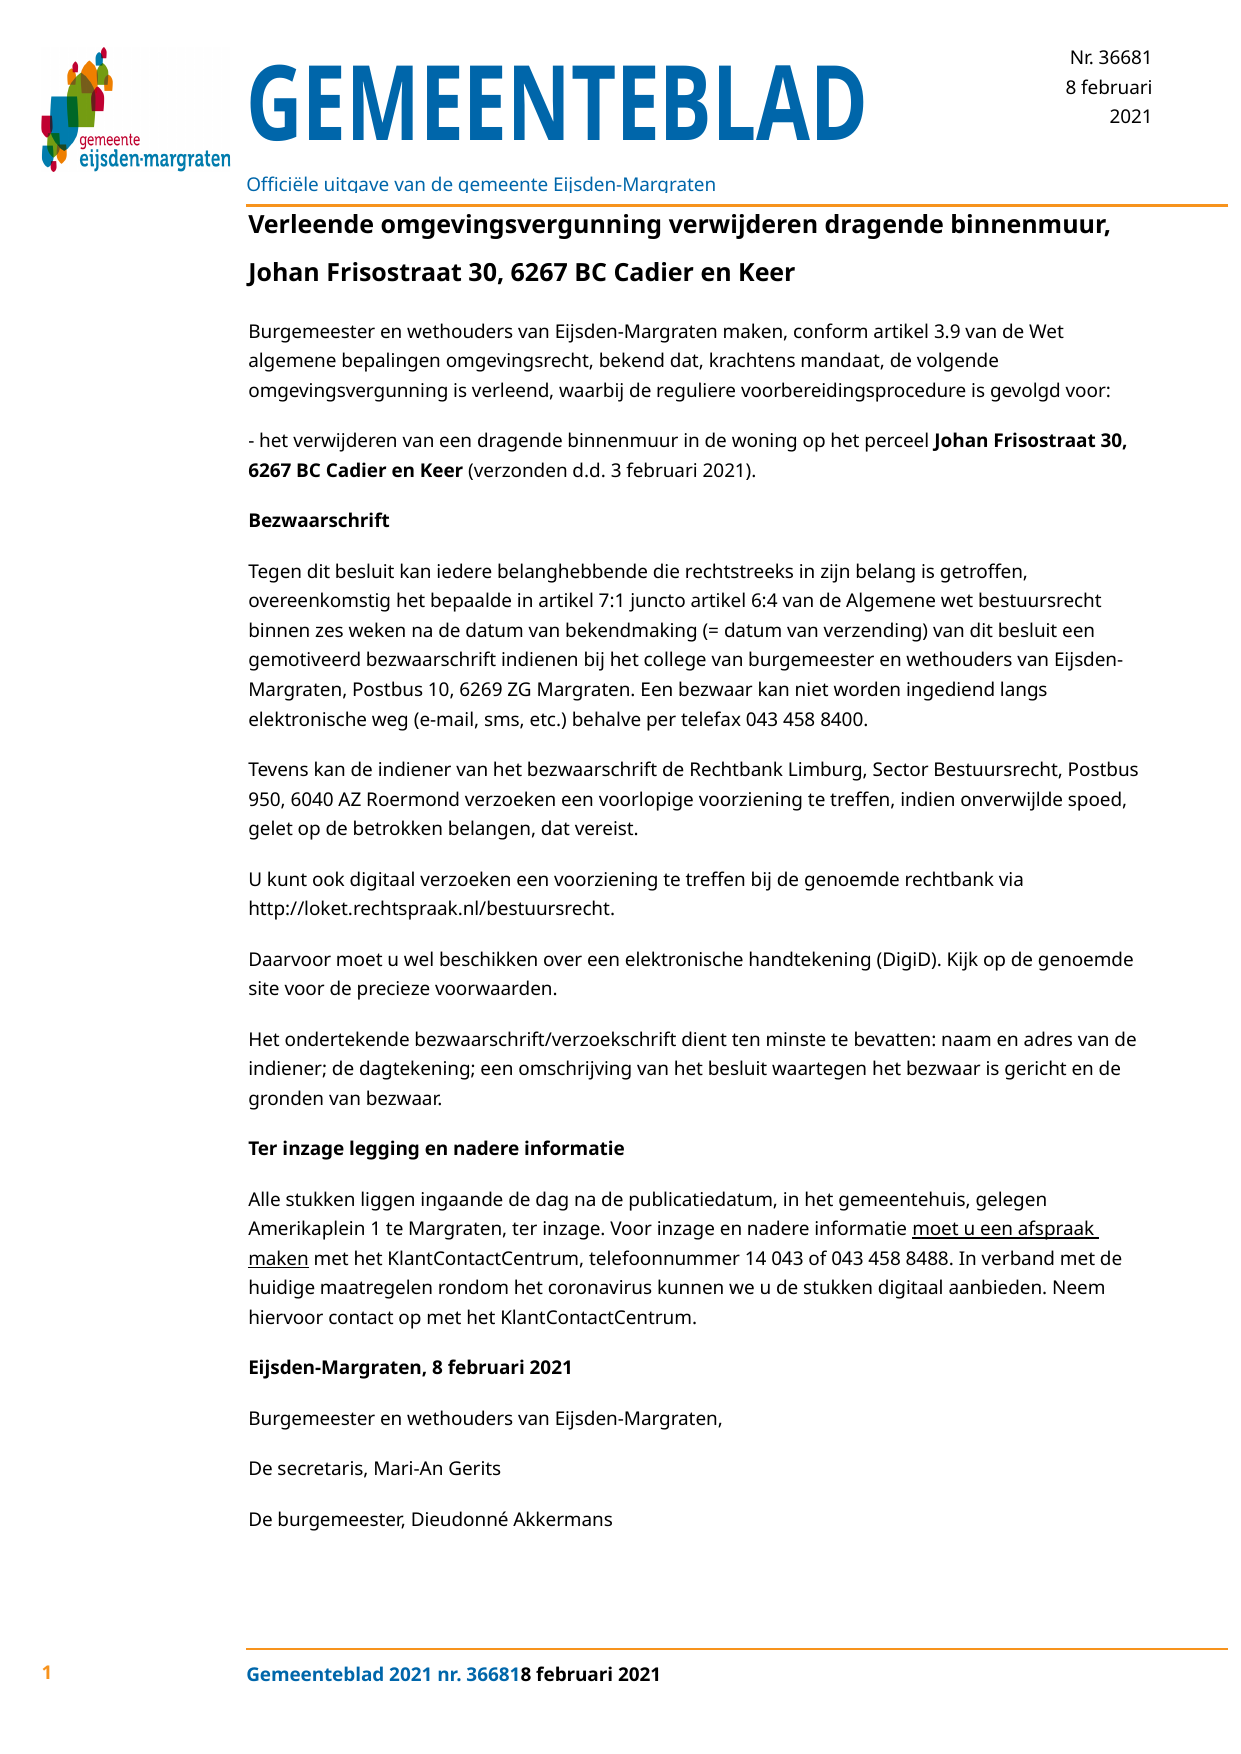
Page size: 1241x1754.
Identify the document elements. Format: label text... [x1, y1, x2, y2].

text Alle stukken liggen ingaande de dag na de publicatiedatum, in het gemeentehuis, gelegen Amerikaplein 1 te Margraten, ter inzage. Voor inzage en nadere informatie moet u een afspraak maken met het KlantContactCentrum, telefoonnummer 14 043 of 043 458 8488. In verband met de huidige maatregelen rondom het coronavirus kunnen we u de stukken digitaal aanbieden. Neem hiervoor contact op met het KlantContactCentrum. [248, 1186, 1152, 1330]
text Ter inzage legging en nadere informatie [248, 1135, 1152, 1161]
text Het ondertekende bezwaarschrift/verzoekschrift dient ten minste te bevatten: naam en adres van de indiener; de dagtekening; een omschrijving van het besluit waartegen het bezwaar is gericht en de gronden van bezwaar. [248, 1026, 1152, 1111]
text De burgemeester, Dieudonné Akkermans [248, 1506, 1152, 1532]
text U kunt ook digitaal verzoeken een voorziening te treffen bij de genoemde rechtbank via http://loket.rechtspraak.nl/bestuursrecht. [248, 866, 1152, 921]
picture [41, 47, 231, 172]
text Eijsden-Margraten, 8 februari 2021 [248, 1354, 1152, 1380]
text - het verwijderen van een dragende binnenmuur in de woning op het perceel Johan Frisostraat 30, 6267 BC Cadier en Keer (verzonden d.d. 3 februari 2021). [248, 427, 1152, 483]
text Burgemeester en wethouders van Eijsden-Margraten, [248, 1405, 1152, 1431]
text Bezwaarschrift [248, 507, 1152, 533]
text Daarvoor moet u wel beschikken over een elektronische handtekening (DigiD). Kijk op de genoemde site voor de precieze voorwaarden. [248, 946, 1152, 1001]
text Tegen dit besluit kan iedere belanghebbende die rechtstreeks in zijn belang is getroffen, overeenkomstig het bepaalde in artikel 7:1 juncto artikel 6:4 van de Algemene wet bestuursrecht binnen zes weken na de datum van bekendmaking (= datum van verzending) van dit besluit een gemotiveerd bezwaarschrift indienen bij het college van burgemeester en wethouders van Eijsden-Margraten, Postbus 10, 6269 ZG Margraten. Een bezwaar kan niet worden ingediend langs elektronische weg (e-mail, sms, etc.) behalve per telefax 043 458 8400. [248, 558, 1152, 732]
text Burgemeester en wethouders van Eijsden-Margraten maken, conform artikel 3.9 van de Wet algemene bepalingen omgevingsrecht, bekend dat, krachtens mandaat, de volgende omgevingsvergunning is verleend, waarbij de reguliere voorbereidingsprocedure is gevolgd voor: [248, 318, 1152, 403]
text Tevens kan de indiener van het bezwaarschrift de Rechtbank Limburg, Sector Bestuursrecht, Postbus 950, 6040 AZ Roermond verzoeken een voorlopige voorziening te treffen, indien onverwijlde spoed, gelet op de betrokken belangen, dat vereist. [248, 756, 1152, 841]
text De secretaris, Mari-An Gerits [248, 1455, 1152, 1481]
text Verleende omgevingsvergunning verwijderen dragende binnenmuur, Johan Frisostraat 30, 6267 BC Cadier en Keer [248, 207, 1152, 288]
